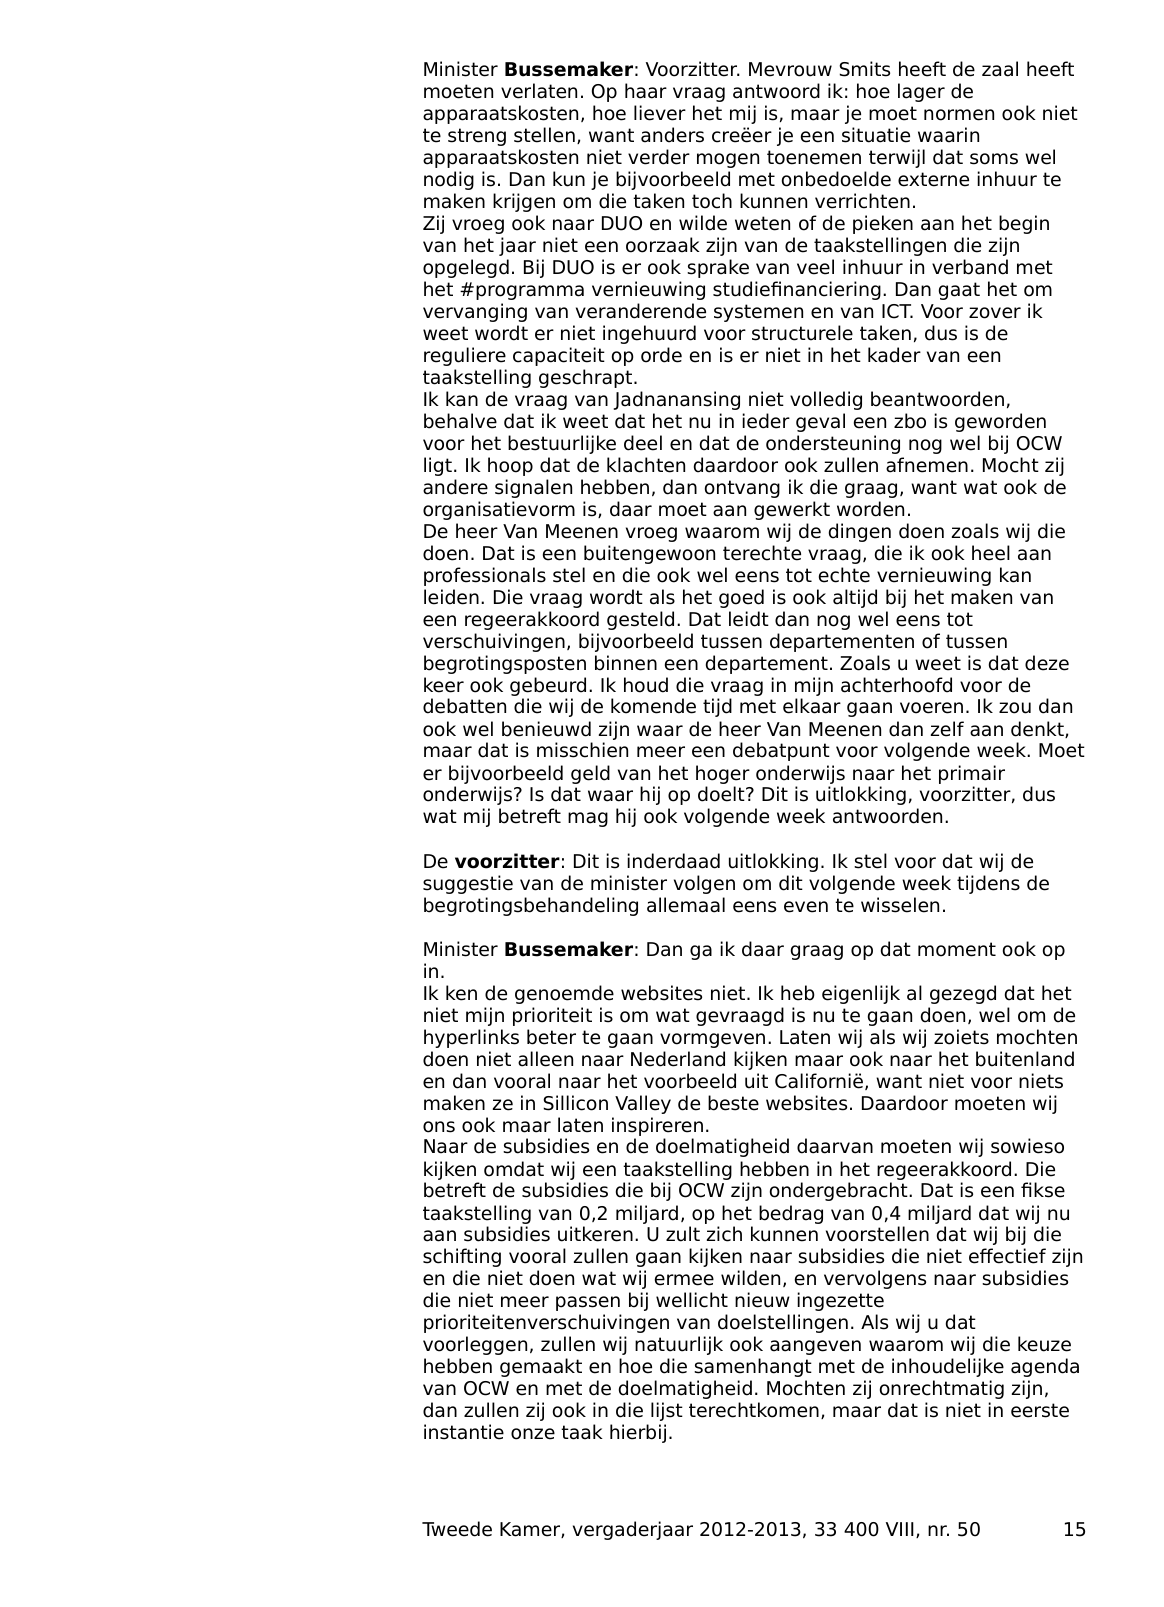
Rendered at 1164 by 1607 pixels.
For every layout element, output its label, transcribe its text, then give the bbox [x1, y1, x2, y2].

text Naar de subsidies en de doelmatigheid daarvan moeten wij sowieso kijken omdat wij een taakstelling hebben in het regeerakkoord. Die betreft de subsidies die bij OCW zijn ondergebracht. Dat is een fikse taakstelling van 0,2 miljard, op het bedrag van 0,4 miljard dat wij nu aan subsidies uitkeren. U zult zich kunnen voorstellen dat wij bij die schifting vooral zullen gaan kijken naar subsidies die niet effectief zijn en die niet doen wat wij ermee wilden, en vervolgens naar subsidies die niet meer passen bij wellicht nieuw ingezette prioriteitenverschuivingen van doelstellingen. Als wij u dat voorleggen, zullen wij natuurlijk ook aangeven waarom wij die keuze hebben gemaakt en hoe die samenhangt met de inhoudelijke agenda van OCW en met de doelmatigheid. Mochten zij onrechtmatig zijn, dan zullen zij ook in die lijst terechtkomen, maar dat is niet in eerste instantie onze taak hierbij. [422, 1136, 1087, 1444]
text Minister Bussemaker: Dan ga ik daar graag op dat moment ook op in. [422, 939, 1087, 983]
text Ik ken de genoemde websites niet. Ik heb eigenlijk al gezegd dat het niet mijn prioriteit is om wat gevraagd is nu te gaan doen, wel om de hyperlinks beter te gaan vormgeven. Laten wij als wij zoiets mochten doen niet alleen naar Nederland kijken maar ook naar het buitenland en dan vooral naar het voorbeeld uit Californië, want niet voor niets maken ze in Sillicon Valley de beste websites. Daardoor moeten wij ons ook maar laten inspireren. [422, 983, 1087, 1136]
text Minister Bussemaker: Voorzitter. Mevrouw Smits heeft de zaal heeft moeten verlaten. Op haar vraag antwoord ik: hoe lager de apparaatskosten, hoe liever het mij is, maar je moet normen ook niet te streng stellen, want anders creëer je een situatie waarin apparaatskosten niet verder mogen toenemen terwijl dat soms wel nodig is. Dan kun je bijvoorbeeld met onbedoelde externe inhuur te maken krijgen om die taken toch kunnen verrichten. [422, 59, 1087, 213]
text De voorzitter: Dit is inderdaad uitlokking. Ik stel voor dat wij de suggestie van de minister volgen om dit volgende week tijdens de begrotingsbehandeling allemaal eens even te wisselen. [422, 851, 1087, 916]
text Ik kan de vraag van Jadnanansing niet volledig beantwoorden, behalve dat ik weet dat het nu in ieder geval een zbo is geworden voor het bestuurlijke deel en dat de ondersteuning nog wel bij OCW ligt. Ik hoop dat de klachten daardoor ook zullen afnemen. Mocht zij andere signalen hebben, dan ontvang ik die graag, want wat ook de organisatievorm is, daar moet aan gewerkt worden. [422, 389, 1087, 521]
text Zij vroeg ook naar DUO en wilde weten of de pieken aan het begin van het jaar niet een oorzaak zijn van de taakstellingen die zijn opgelegd. Bij DUO is er ook sprake van veel inhuur in verband met het #programma vernieuwing studiefinanciering. Dan gaat het om vervanging van veranderende systemen en van ICT. Voor zover ik weet wordt er niet ingehuurd voor structurele taken, dus is de reguliere capaciteit op orde en is er niet in het kader van een taakstelling geschrapt. [422, 213, 1087, 389]
text De heer Van Meenen vroeg waarom wij de dingen doen zoals wij die doen. Dat is een buitengewoon terechte vraag, die ik ook heel aan professionals stel en die ook wel eens tot echte vernieuwing kan leiden. Die vraag wordt als het goed is ook altijd bij het maken van een regeerakkoord gesteld. Dat leidt dan nog wel eens tot verschuivingen, bijvoorbeeld tussen departementen of tussen begrotingsposten binnen een departement. Zoals u weet is dat deze keer ook gebeurd. Ik houd die vraag in mijn achterhoofd voor de debatten die wij de komende tijd met elkaar gaan voeren. Ik zou dan ook wel benieuwd zijn waar de heer Van Meenen dan zelf aan denkt, maar dat is misschien meer een debatpunt voor volgende week. Moet er bijvoorbeeld geld van het hoger onderwijs naar het primair onderwijs? Is dat waar hij op doelt? Dit is uitlokking, voorzitter, dus wat mij betreft mag hij ook volgende week antwoorden. [422, 521, 1087, 828]
